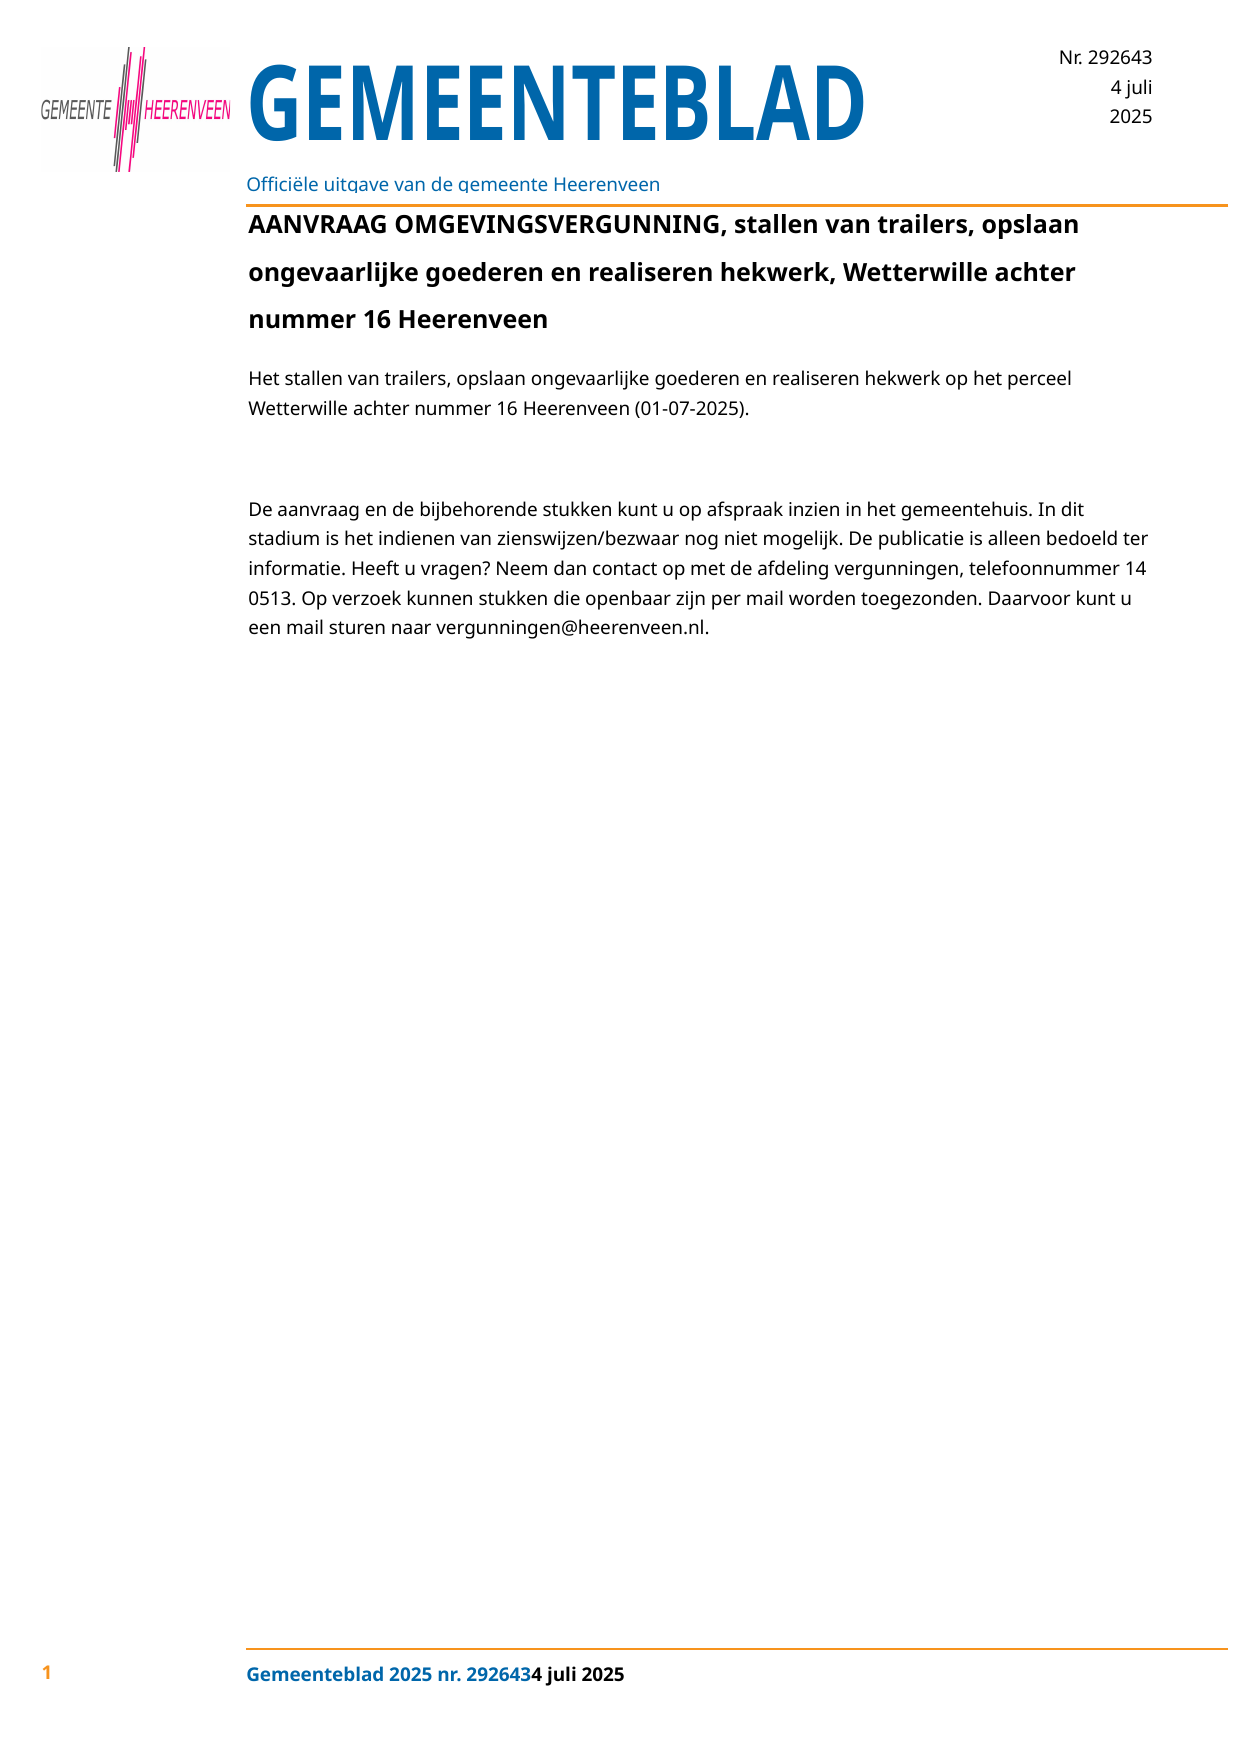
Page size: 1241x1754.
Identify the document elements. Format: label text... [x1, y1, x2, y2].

text AANVRAAG OMGEVINGSVERGUNNING, stallen van trailers, opslaan ongevaarlijke goederen en realiseren hekwerk, Wetterwille achter nummer 16 Heerenveen [248, 207, 1152, 336]
picture [41, 47, 231, 172]
text De aanvraag en de bijbehorende stukken kunt u op afspraak inzien in het gemeentehuis. In dit stadium is het indienen van zienswijzen/bezwaar nog niet mogelijk. De publicatie is alleen bedoeld ter informatie. Heeft u vragen? Neem dan contact op met de afdeling vergunningen, telefoonnummer 14 0513. Op verzoek kunnen stukken die openbaar zijn per mail worden toegezonden. Daarvoor kunt u een mail sturen naar vergunningen@heerenveen.nl. [248, 496, 1152, 640]
text Het stallen van trailers, opslaan ongevaarlijke goederen en realiseren hekwerk op het perceel Wetterwille achter nummer 16 Heerenveen (01-07-2025). [248, 366, 1152, 421]
